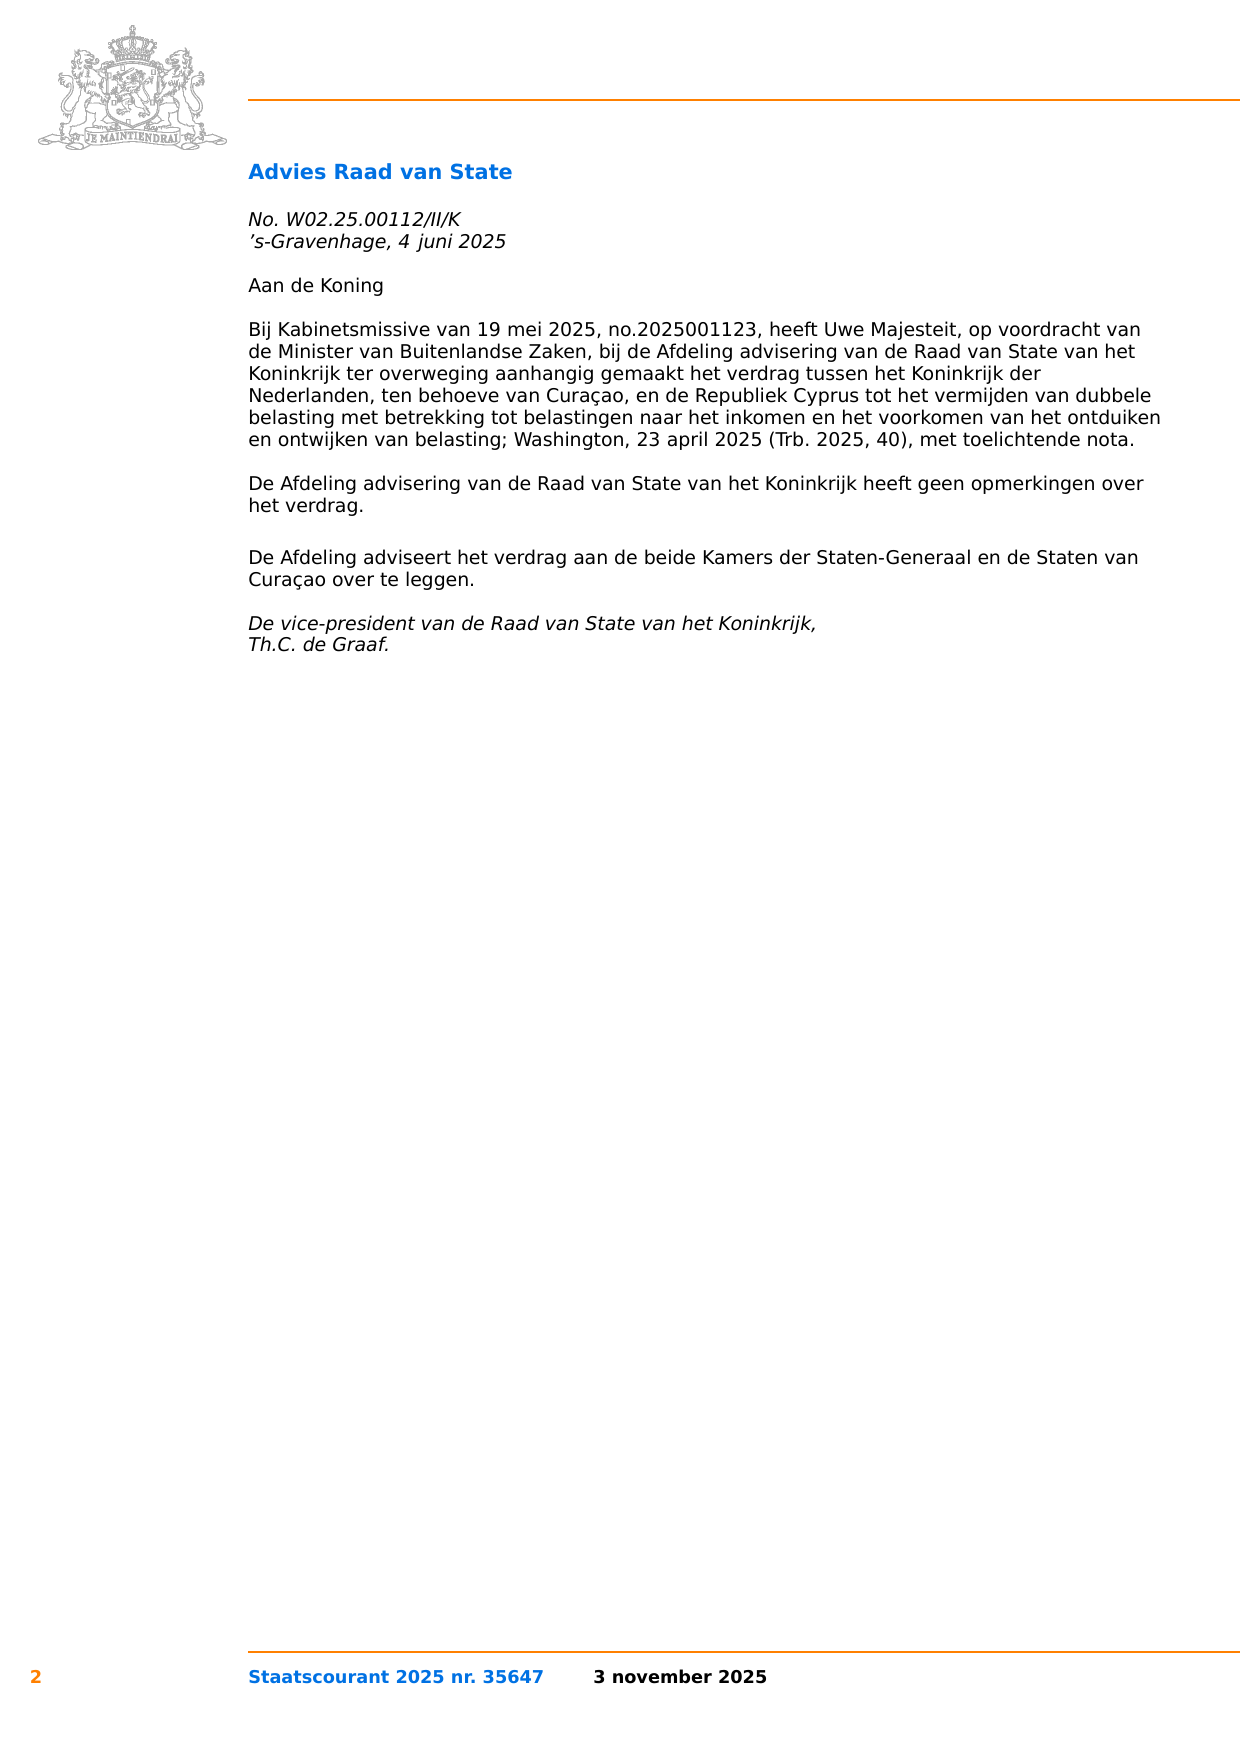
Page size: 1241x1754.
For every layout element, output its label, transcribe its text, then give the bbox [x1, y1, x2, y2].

text No. W02.25.00112/II/K [248, 209, 1163, 231]
text Aan de Koning [248, 275, 1163, 297]
text De Afdeling advisering van de Raad van State van het Koninkrijk heeft geen opmerkingen over het verdrag. [248, 473, 1163, 517]
text ’s-Gravenhage, 4 juni 2025 [248, 231, 1163, 253]
picture [38, 25, 227, 150]
text De Afdeling adviseert het verdrag aan de beide Kamers der Staten-Generaal en de Staten van Curaçao over te leggen. [248, 547, 1163, 591]
text Bij Kabinetsmissive van 19 mei 2025, no.2025001123, heeft Uwe Majesteit, op voordracht van de Minister van Buitenlandse Zaken, bij de Afdeling advisering van de Raad van State van het Koninkrijk ter overweging aanhangig gemaakt het verdrag tussen het Koninkrijk der Nederlanden, ten behoeve van Curaçao, en de Republiek Cyprus tot het vermijden van dubbele belasting met betrekking tot belastingen naar het inkomen en het voorkomen van het ontduiken en ontwijken van belasting; Washington, 23 april 2025 (Trb. 2025, 40), met toelichtende nota. [248, 319, 1163, 451]
text De vice-president van de Raad van State van het Koninkrijk, Th.C. de Graaf. [248, 612, 1163, 656]
subtitle Advies Raad van State [248, 160, 1163, 184]
